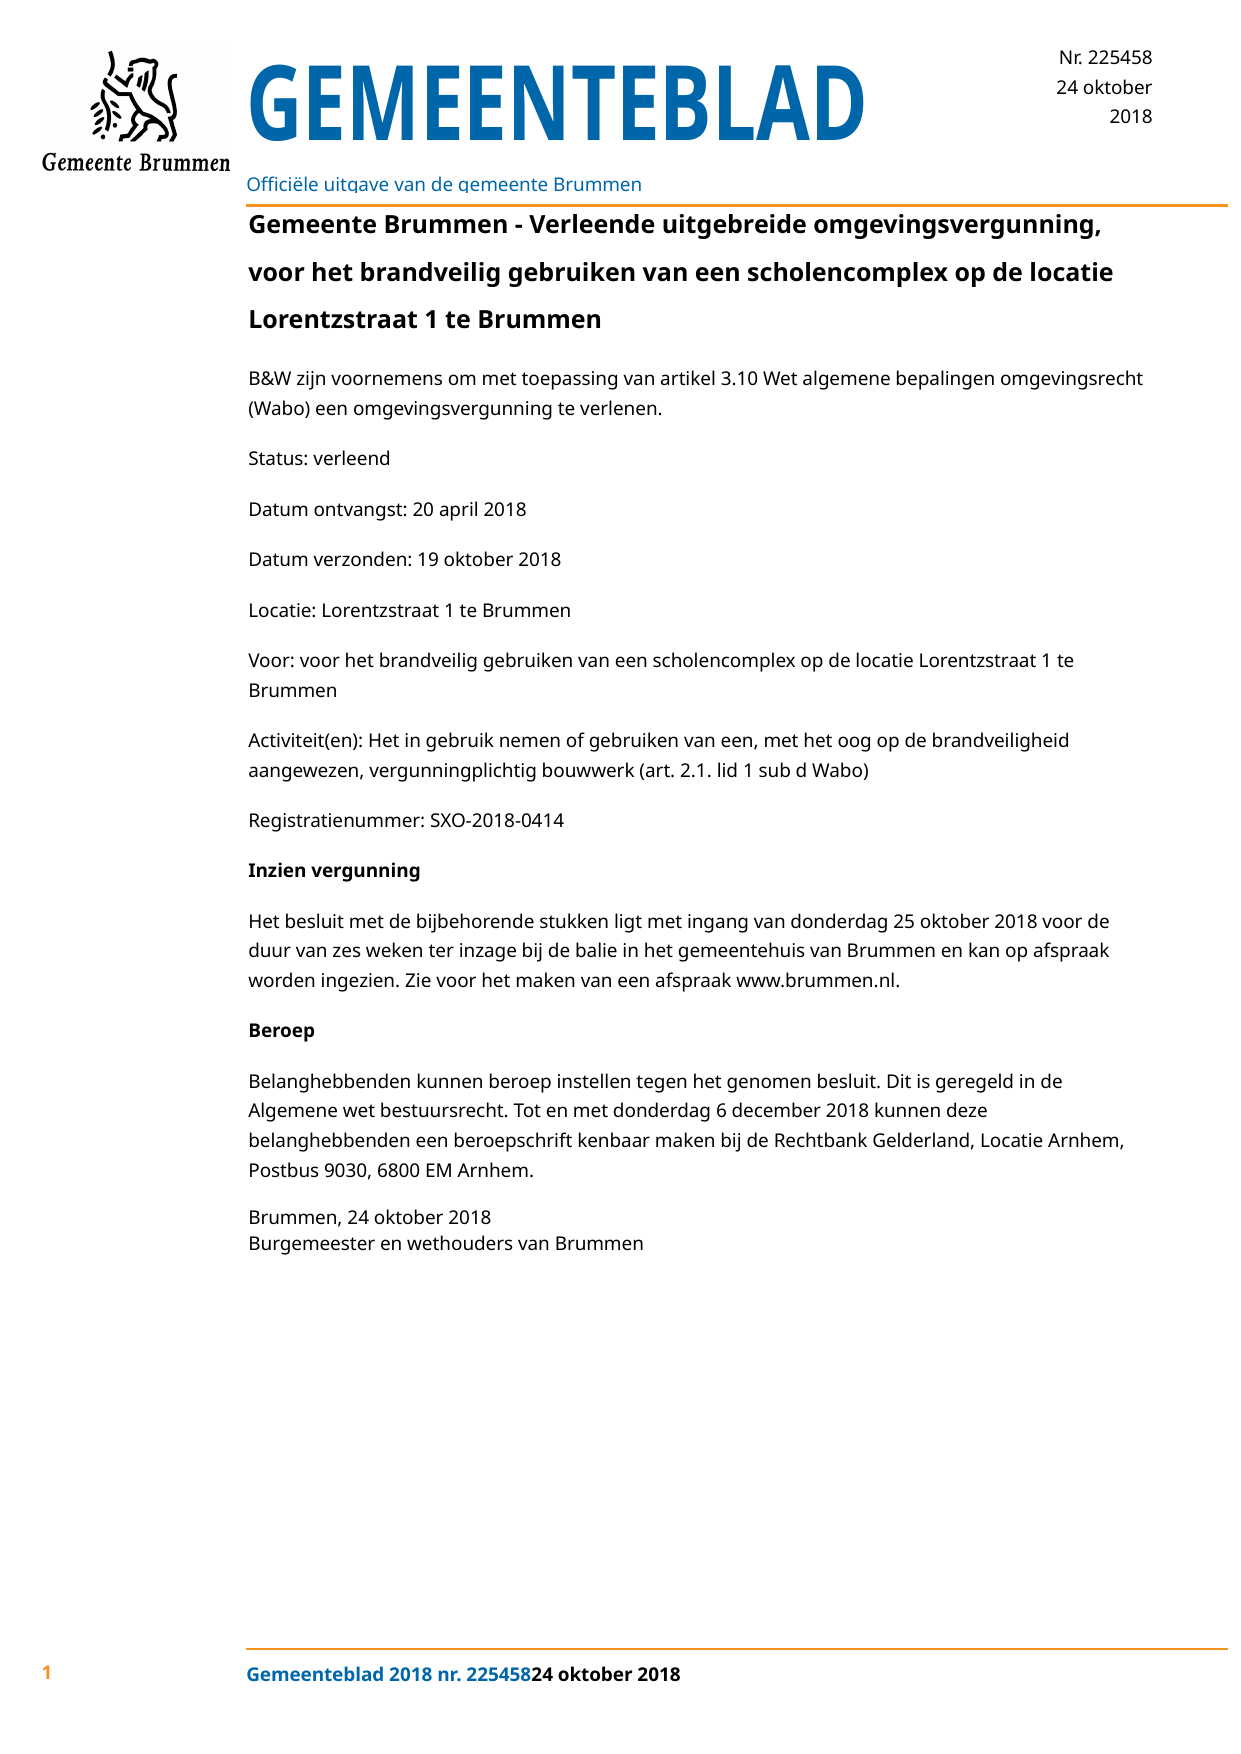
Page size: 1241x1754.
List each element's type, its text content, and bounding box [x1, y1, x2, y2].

text Belanghebbenden kunnen beroep instellen tegen het genomen besluit. Dit is geregeld in de Algemene wet bestuursrecht. Tot en met donderdag 6 december 2018 kunnen deze belanghebbenden een beroepschrift kenbaar maken bij de Rechtbank Gelderland, Locatie Arnhem, Postbus 9030, 6800 EM Arnhem. [248, 1068, 1152, 1182]
text Locatie: Lorentzstraat 1 te Brummen [248, 597, 1152, 622]
text Het besluit met de bijbehorende stukken ligt met ingang van donderdag 25 oktober 2018 voor de duur van zes weken ter inzage bij de balie in het gemeentehuis van Brummen en kan op afspraak worden ingezien. Zie voor het maken van een afspraak www.brummen.nl. [248, 908, 1152, 993]
picture [41, 47, 231, 172]
text Status: verleend [248, 446, 1152, 471]
text Inzien vergunning [248, 858, 1152, 883]
text Datum verzonden: 19 oktober 2018 [248, 546, 1152, 572]
text Gemeente Brummen - Verleende uitgebreide omgevingsvergunning, voor het brandveilig gebruiken van een scholencomplex op de locatie Lorentzstraat 1 te Brummen [248, 207, 1152, 336]
text Voor: voor het brandveilig gebruiken van een scholencomplex op de locatie Lorentzstraat 1 te Brummen [248, 647, 1152, 702]
text Datum ontvangst: 20 april 2018 [248, 496, 1152, 522]
text Brummen, 24 oktober 2018 [248, 1204, 1152, 1230]
text Activiteit(en): Het in gebruik nemen of gebruiken van een, met het oog op de brandveiligheid aangewezen, vergunningplichtig bouwwerk (art. 2.1. lid 1 sub d Wabo) [248, 727, 1152, 782]
text B&W zijn voornemens om met toepassing van artikel 3.10 Wet algemene bepalingen omgevingsrecht (Wabo) een omgevingsvergunning te verlenen. [248, 366, 1152, 421]
text Registratienummer: SXO-2018-0414 [248, 807, 1152, 833]
text Beroep [248, 1018, 1152, 1043]
text Burgemeester en wethouders van Brummen [248, 1230, 1152, 1256]
